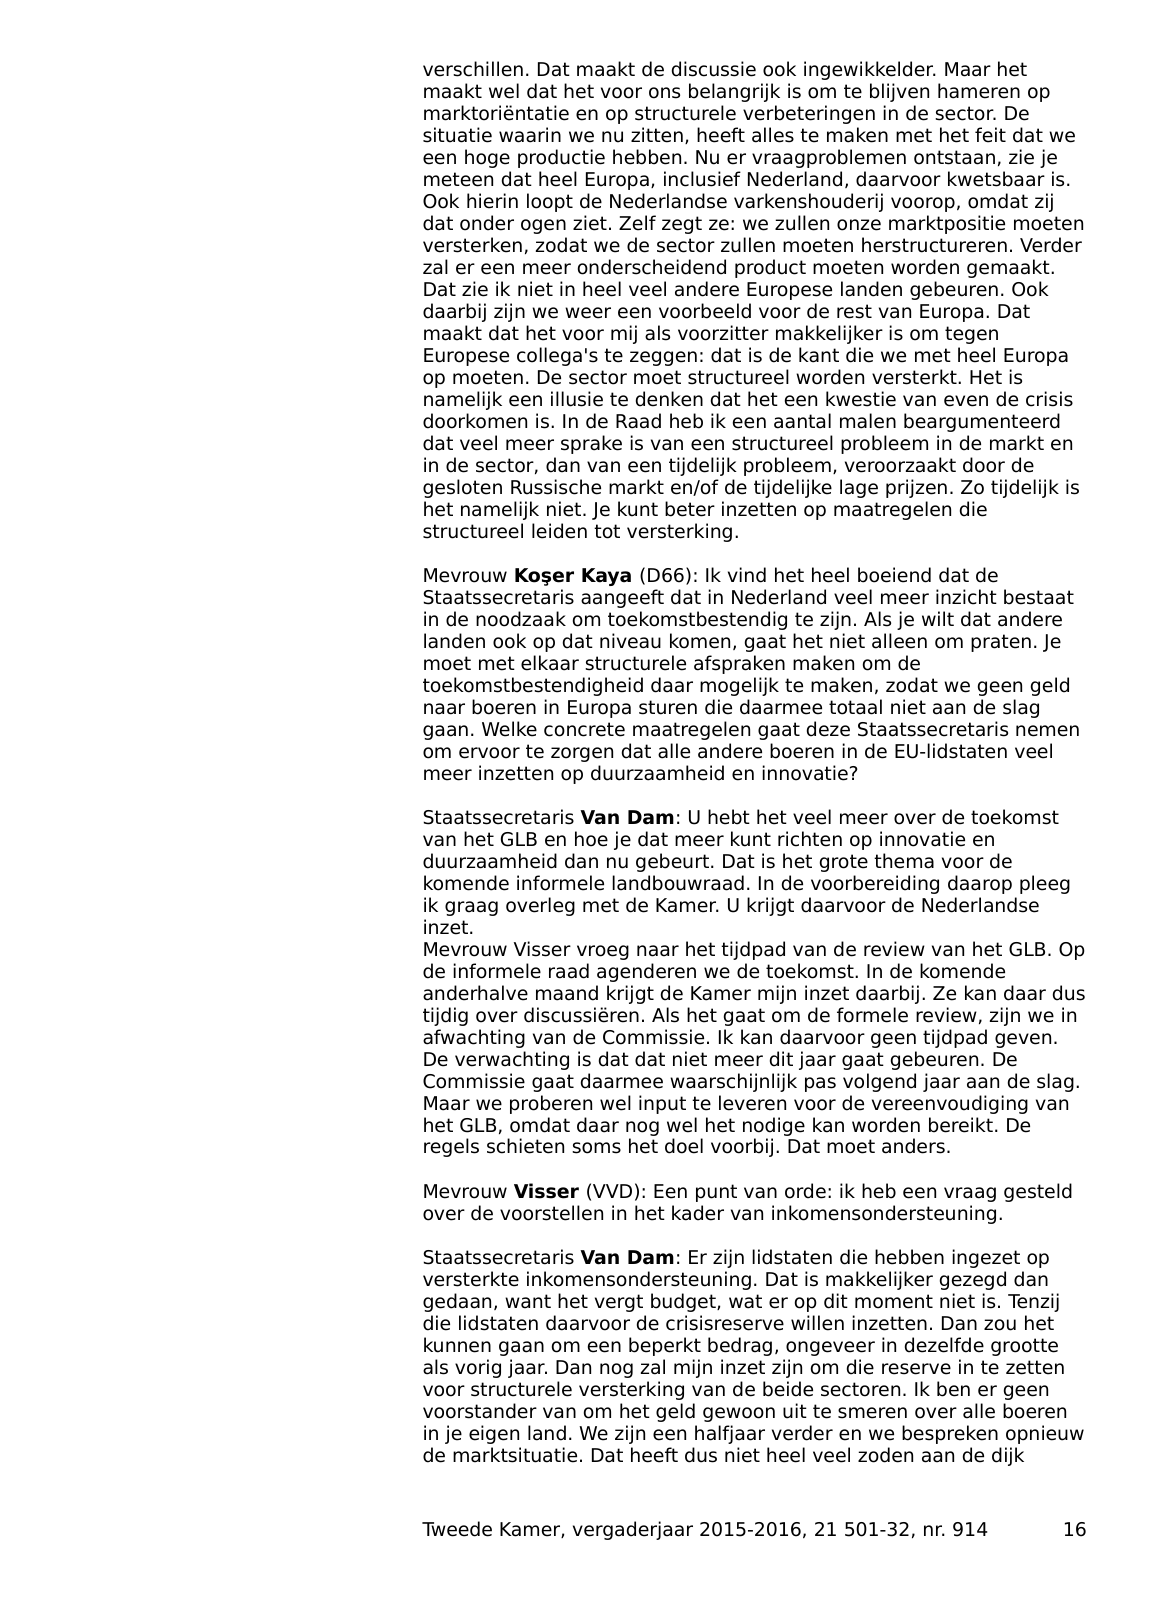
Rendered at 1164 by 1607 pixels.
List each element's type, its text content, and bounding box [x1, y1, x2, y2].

text Mevrouw Visser vroeg naar het tijdpad van de review van het GLB. Op de informele raad agenderen we de toekomst. In de komende anderhalve maand krijgt de Kamer mijn inzet daarbij. Ze kan daar dus tijdig over discussiëren. Als het gaat om de formele review, zijn we in afwachting van de Commissie. Ik kan daarvoor geen tijdpad geven. De verwachting is dat dat niet meer dit jaar gaat gebeuren. De Commissie gaat daarmee waarschijnlijk pas volgend jaar aan de slag. Maar we proberen wel input te leveren voor de vereenvoudiging van het GLB, omdat daar nog wel het nodige kan worden bereikt. De regels schieten soms het doel voorbij. Dat moet anders. [422, 939, 1087, 1158]
text Mevrouw Koşer Kaya (D66): Ik vind het heel boeiend dat de Staatssecretaris aangeeft dat in Nederland veel meer inzicht bestaat in de noodzaak om toekomstbestendig te zijn. Als je wilt dat andere landen ook op dat niveau komen, gaat het niet alleen om praten. Je moet met elkaar structurele afspraken maken om de toekomstbestendigheid daar mogelijk te maken, zodat we geen geld naar boeren in Europa sturen die daarmee totaal niet aan de slag gaan. Welke concrete maatregelen gaat deze Staatssecretaris nemen om ervoor te zorgen dat alle andere boeren in de EU-lidstaten veel meer inzetten op duurzaamheid en innovatie? [422, 565, 1087, 784]
text Mevrouw Visser (VVD): Een punt van orde: ik heb een vraag gesteld over de voorstellen in het kader van inkomensondersteuning. [422, 1181, 1087, 1224]
text verschillen. Dat maakt de discussie ook ingewikkelder. Maar het maakt wel dat het voor ons belangrijk is om te blijven hameren op marktoriëntatie en op structurele verbeteringen in de sector. De situatie waarin we nu zitten, heeft alles te maken met het feit dat we een hoge productie hebben. Nu er vraagproblemen ontstaan, zie je meteen dat heel Europa, inclusief Nederland, daarvoor kwetsbaar is. Ook hierin loopt de Nederlandse varkenshouderij voorop, omdat zij dat onder ogen ziet. Zelf zegt ze: we zullen onze marktpositie moeten versterken, zodat we de sector zullen moeten herstructureren. Verder zal er een meer onderscheidend product moeten worden gemaakt. Dat zie ik niet in heel veel andere Europese landen gebeuren. Ook daarbij zijn we weer een voorbeeld voor de rest van Europa. Dat maakt dat het voor mij als voorzitter makkelijker is om tegen Europese collega's te zeggen: dat is de kant die we met heel Europa op moeten. De sector moet structureel worden versterkt. Het is namelijk een illusie te denken dat het een kwestie van even de crisis doorkomen is. In de Raad heb ik een aantal malen beargumenteerd dat veel meer sprake is van een structureel probleem in de markt en in de sector, dan van een tijdelijk probleem, veroorzaakt door de gesloten Russische markt en/of de tijdelijke lage prijzen. Zo tijdelijk is het namelijk niet. Je kunt beter inzetten op maatregelen die structureel leiden tot versterking. [422, 59, 1087, 543]
text Staatssecretaris Van Dam: U hebt het veel meer over de toekomst van het GLB en hoe je dat meer kunt richten op innovatie en duurzaamheid dan nu gebeurt. Dat is het grote thema voor de komende informele landbouwraad. In de voorbereiding daarop pleeg ik graag overleg met de Kamer. U krijgt daarvoor de Nederlandse inzet. [422, 807, 1087, 939]
text Staatssecretaris Van Dam: Er zijn lidstaten die hebben ingezet op versterkte inkomensondersteuning. Dat is makkelijker gezegd dan gedaan, want het vergt budget, wat er op dit moment niet is. Tenzij die lidstaten daarvoor de crisisreserve willen inzetten. Dan zou het kunnen gaan om een beperkt bedrag, ongeveer in dezelfde grootte als vorig jaar. Dan nog zal mijn inzet zijn om die reserve in te zetten voor structurele versterking van de beide sectoren. Ik ben er geen voorstander van om het geld gewoon uit te smeren over alle boeren in je eigen land. We zijn een halfjaar verder en we bespreken opnieuw de marktsituatie. Dat heeft dus niet heel veel zoden aan de dijk [422, 1247, 1087, 1467]
